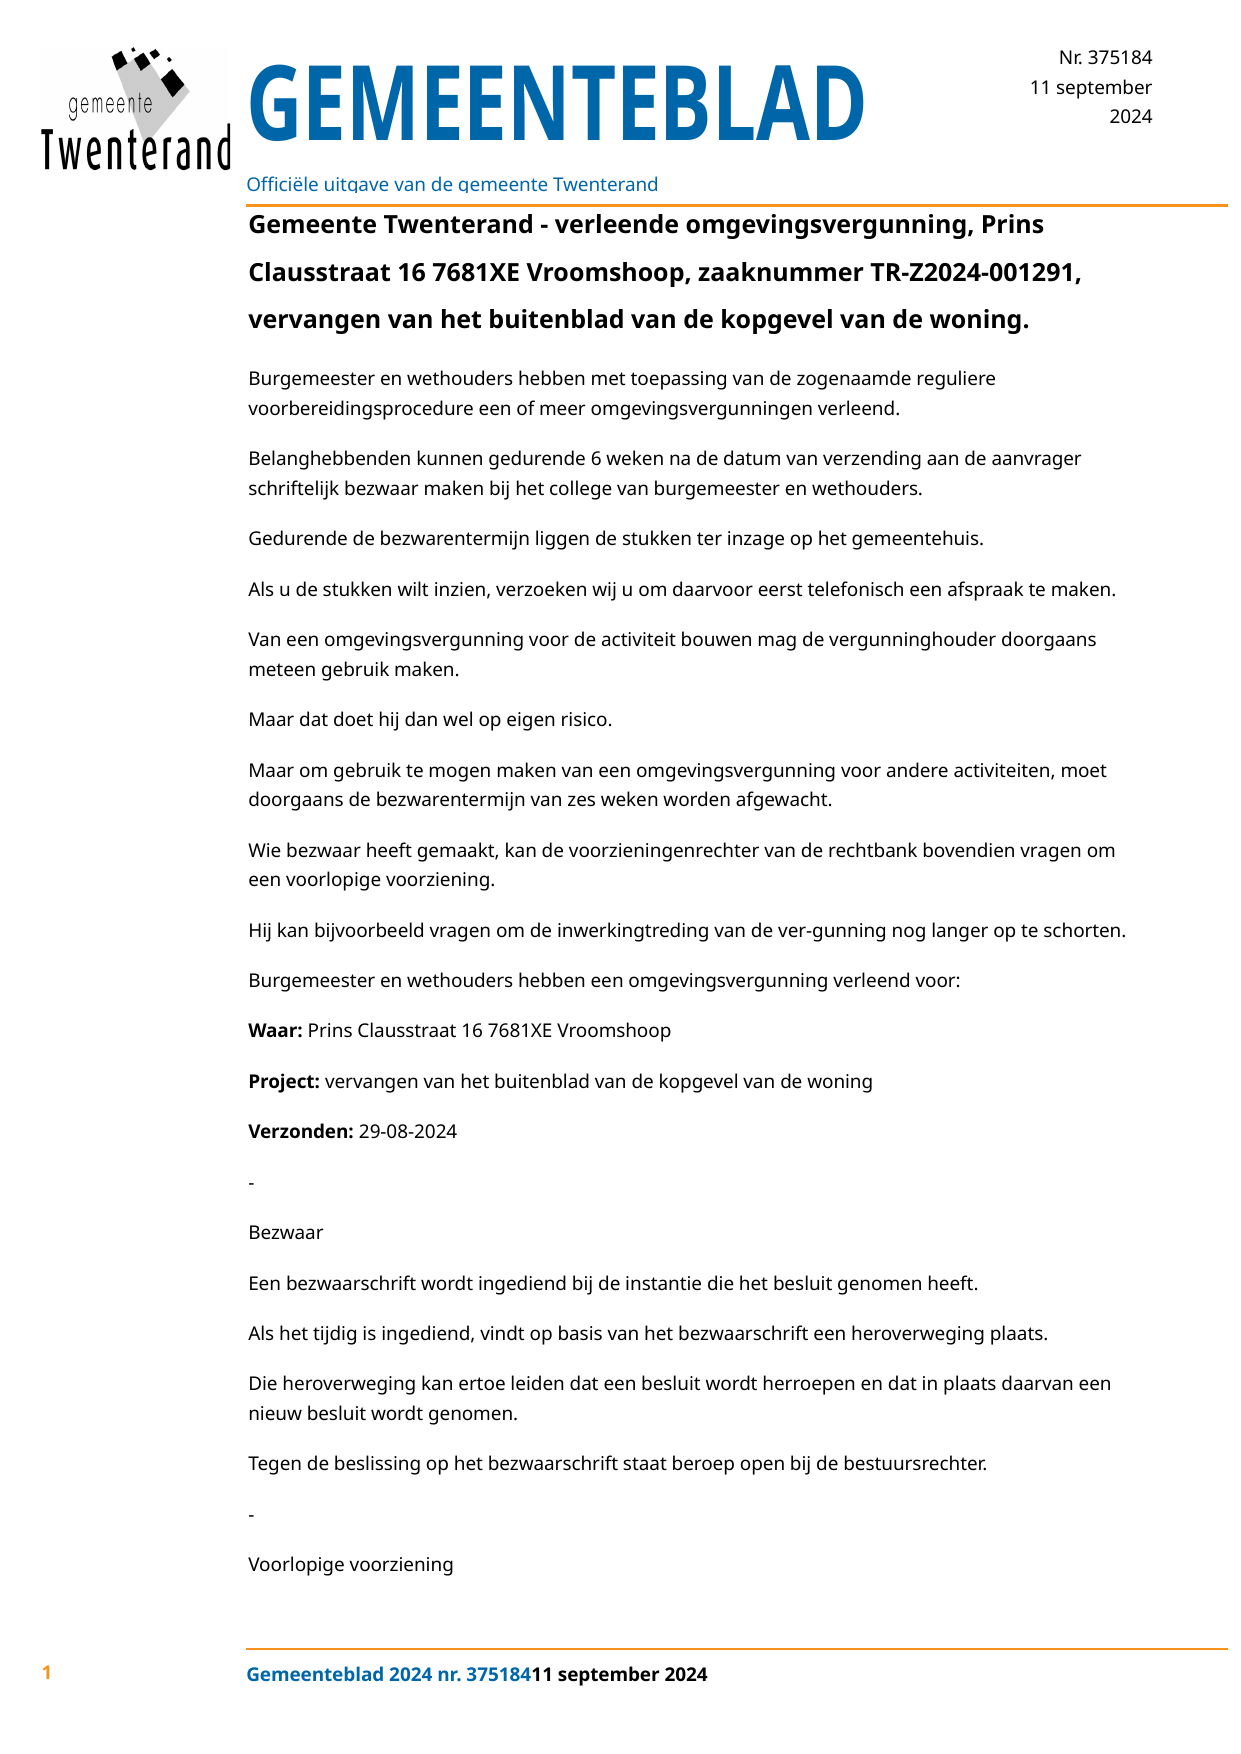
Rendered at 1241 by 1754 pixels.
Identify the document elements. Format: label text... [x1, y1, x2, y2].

text Maar dat doet hij dan wel op eigen risico. [248, 706, 1152, 732]
text - [248, 1169, 1152, 1194]
text Maar om gebruik te mogen maken van een omgevingsvergunning voor andere activiteiten, moet doorgaans de bezwarentermijn van zes weken worden afgewacht. [248, 757, 1152, 812]
text Als u de stukken wilt inzien, verzoeken wij u om daarvoor eerst telefonisch een afspraak te maken. [248, 576, 1152, 602]
text Als het tijdig is ingediend, vindt op basis van het bezwaarschrift een heroverweging plaats. [248, 1320, 1152, 1346]
text Waar: Prins Clausstraat 16 7681XE Vroomshoop [248, 1018, 1152, 1043]
text Hij kan bijvoorbeeld vragen om de inwerkingtreding van de ver-gunning nog langer op te schorten. [248, 917, 1152, 942]
text Belanghebbenden kunnen gedurende 6 weken na de datum van verzending aan de aanvrager schriftelijk bezwaar maken bij het college van burgemeester en wethouders. [248, 446, 1152, 501]
text Een bezwaarschrift wordt ingediend bij de instantie die het besluit genomen heeft. [248, 1270, 1152, 1295]
text Die heroverweging kan ertoe leiden dat een besluit wordt herroepen en dat in plaats daarvan een nieuw besluit wordt genomen. [248, 1371, 1152, 1426]
text Gemeente Twenterand - verleende omgevingsvergunning, Prins Clausstraat 16 7681XE Vroomshoop, zaaknummer TR-Z2024-001291, vervangen van het buitenblad van de kopgevel van de woning. [248, 207, 1152, 336]
text Project: vervangen van het buitenblad van de kopgevel van de woning [248, 1068, 1152, 1094]
text - [248, 1501, 1152, 1527]
text Bezwaar [248, 1219, 1152, 1245]
text Gedurende de bezwarentermijn liggen de stukken ter inzage op het gemeentehuis. [248, 526, 1152, 551]
text Verzonden: 29-08-2024 [248, 1118, 1152, 1144]
text Burgemeester en wethouders hebben met toepassing van de zogenaamde reguliere voorbereidingsprocedure een of meer omgevingsvergunningen verleend. [248, 366, 1152, 421]
picture [41, 47, 231, 172]
text Voorlopige voorziening [248, 1551, 1152, 1577]
text Burgemeester en wethouders hebben een omgevingsvergunning verleend voor: [248, 967, 1152, 993]
text Tegen de beslissing op het bezwaarschrift staat beroep open bij de bestuursrechter. [248, 1451, 1152, 1476]
text Wie bezwaar heeft gemaakt, kan de voorzieningenrechter van de rechtbank bovendien vragen om een voorlopige voorziening. [248, 837, 1152, 892]
text Van een omgevingsvergunning voor de activiteit bouwen mag de vergunninghouder doorgaans meteen gebruik maken. [248, 626, 1152, 682]
